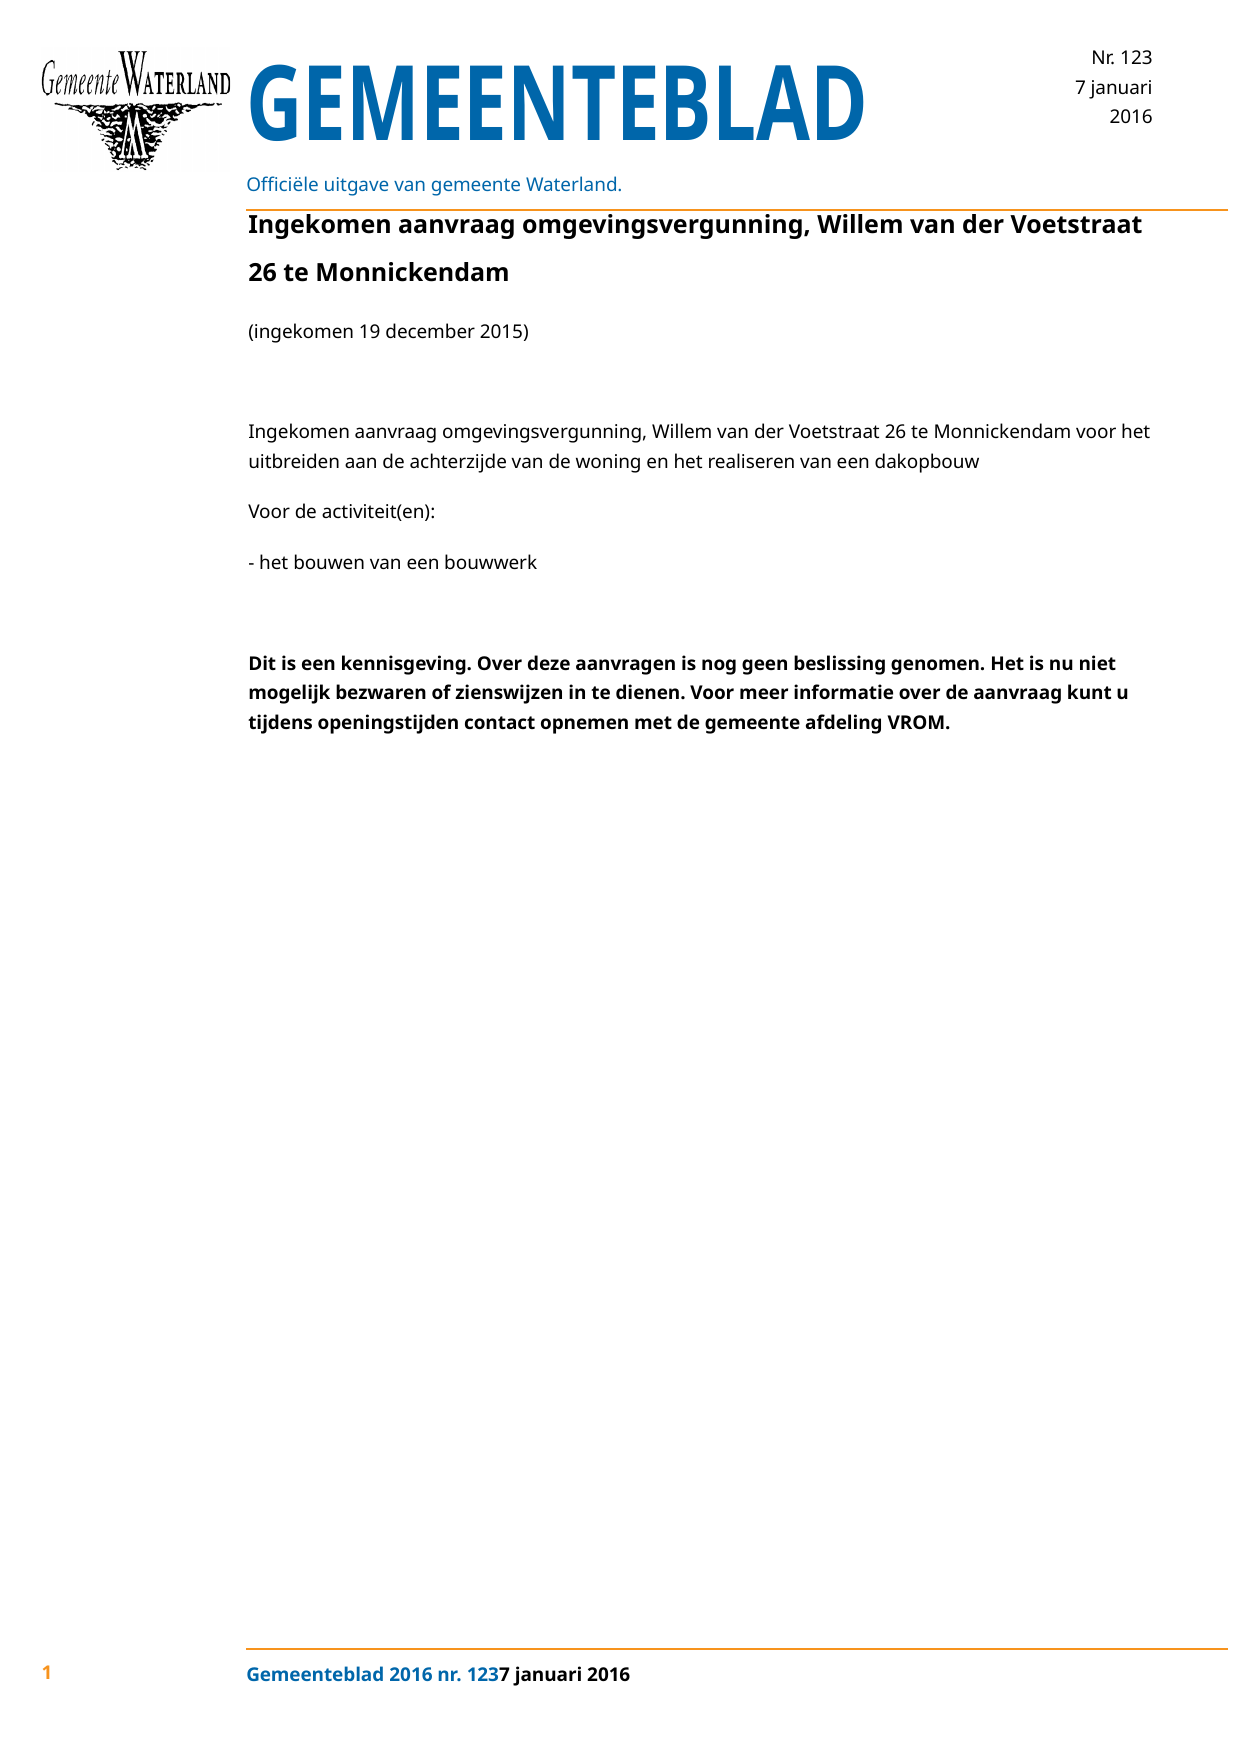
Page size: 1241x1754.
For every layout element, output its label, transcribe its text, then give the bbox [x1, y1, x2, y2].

text Ingekomen aanvraag omgevingsvergunning, Willem van der Voetstraat 26 te Monnickendam voor het uitbreiden aan de achterzijde van de woning en het realiseren van een dakopbouw [248, 419, 1152, 474]
picture [41, 47, 231, 172]
text Voor de activiteit(en): [248, 499, 1152, 524]
text (ingekomen 19 december 2015) [248, 318, 1152, 344]
text Dit is een kennisgeving. Over deze aanvragen is nog geen beslissing genomen. Het is nu niet mogelijk bezwaren of zienswijzen in te dienen. Voor meer informatie over de aanvraag kunt u tijdens openingstijden contact opnemen met de gemeente afdeling VROM. [248, 650, 1152, 735]
text - het bouwen van een bouwwerk [248, 549, 1152, 575]
text Ingekomen aanvraag omgevingsvergunning, Willem van der Voetstraat 26 te Monnickendam [248, 211, 1152, 288]
